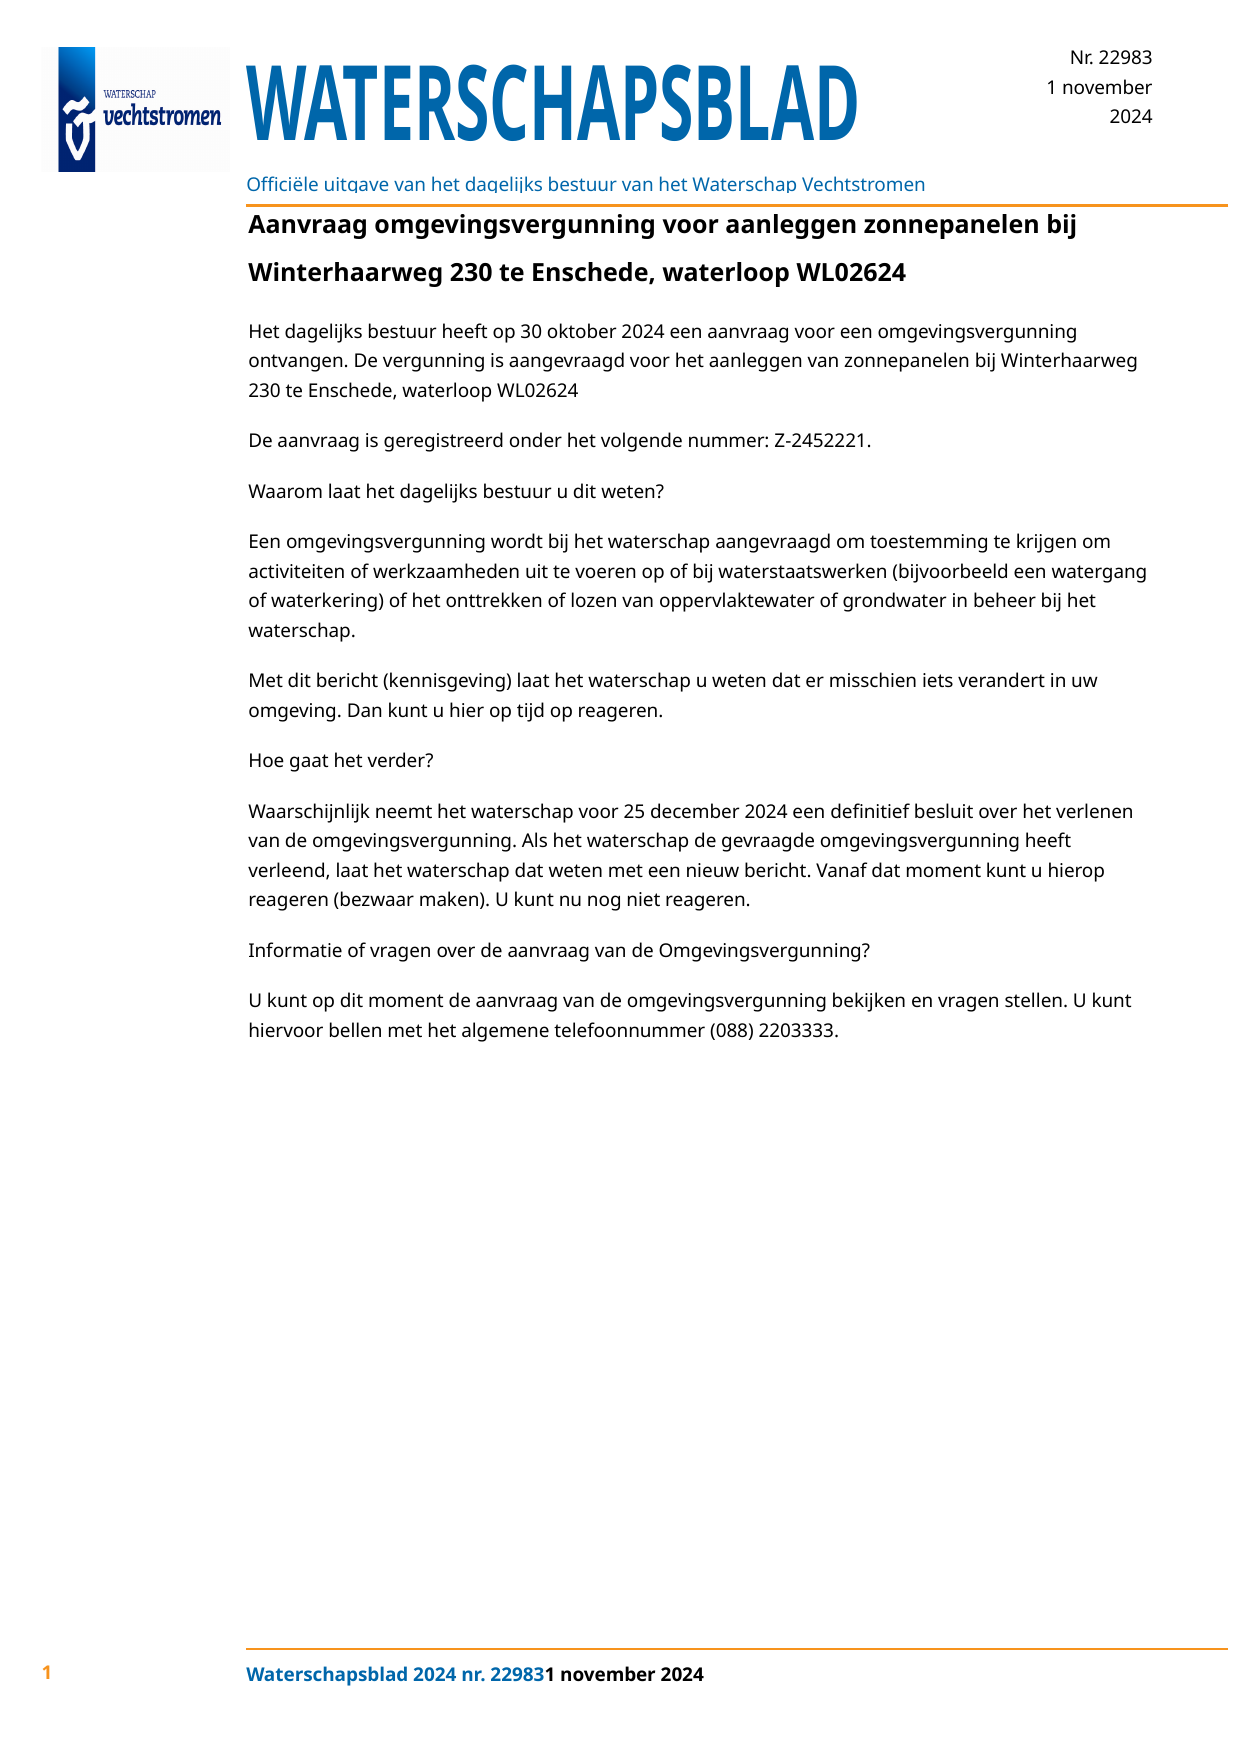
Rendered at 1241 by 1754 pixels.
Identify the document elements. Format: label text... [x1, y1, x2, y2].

text Hoe gaat het verder? [248, 747, 1152, 773]
text U kunt op dit moment de aanvraag van de omgevingsvergunning bekijken en vragen stellen. U kunt hiervoor bellen met het algemene telefoonnummer (088) 2203333. [248, 987, 1152, 1043]
text De aanvraag is geregistreerd onder het volgende nummer: Z-2452221. [248, 427, 1152, 453]
text Waarschijnlijk neemt het waterschap voor 25 december 2024 een definitief besluit over het verlenen van de omgevingsvergunning. Als het waterschap de gevraagde omgevingsvergunning heeft verleend, laat het waterschap dat weten met een nieuw bericht. Vanaf dat moment kunt u hierop reageren (bezwaar maken). U kunt nu nog niet reageren. [248, 798, 1152, 912]
text Informatie of vragen over de aanvraag van de Omgevingsvergunning? [248, 937, 1152, 963]
text Met dit bericht (kennisgeving) laat het waterschap u weten dat er misschien iets verandert in uw omgeving. Dan kunt u hier op tijd op reageren. [248, 667, 1152, 723]
text Een omgevingsvergunning wordt bij het waterschap aangevraagd om toestemming te krijgen om activiteiten of werkzaamheden uit te voeren op of bij waterstaatswerken (bijvoorbeeld een watergang of waterkering) of het onttrekken of lozen van oppervlaktewater of grondwater in beheer bij het waterschap. [248, 528, 1152, 643]
text Waarom laat het dagelijks bestuur u dit weten? [248, 478, 1152, 504]
text Het dagelijks bestuur heeft op 30 oktober 2024 een aanvraag voor een omgevingsvergunning ontvangen. De vergunning is aangevraagd voor het aanleggen van zonnepanelen bij Winterhaarweg 230 te Enschede, waterloop WL02624 [248, 318, 1152, 403]
text Aanvraag omgevingsvergunning voor aanleggen zonnepanelen bij Winterhaarweg 230 te Enschede, waterloop WL02624 [248, 207, 1152, 288]
picture [41, 47, 231, 172]
